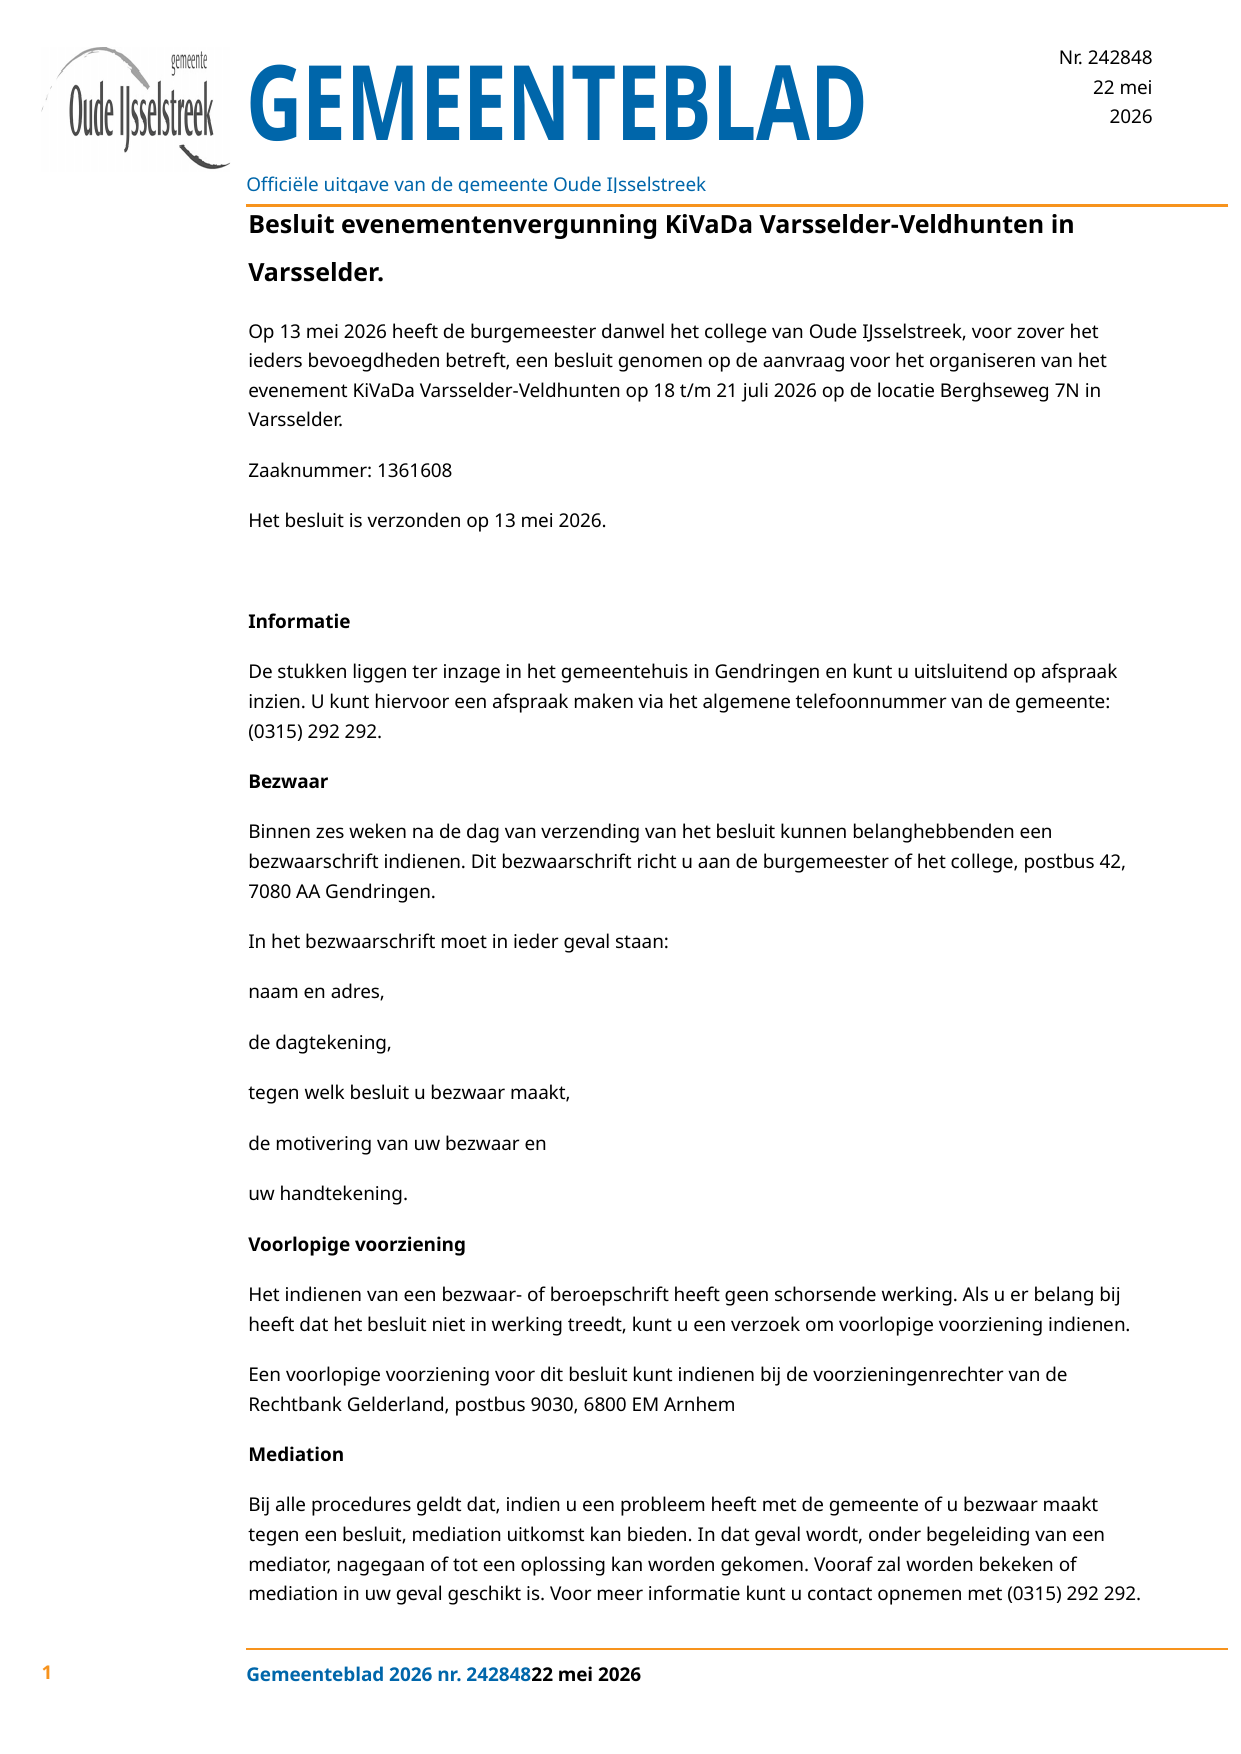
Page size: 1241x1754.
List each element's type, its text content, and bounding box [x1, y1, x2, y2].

text Besluit evenementenvergunning KiVaDa Varsselder-Veldhunten in Varsselder. [248, 207, 1152, 288]
text Het besluit is verzonden op 13 mei 2026. [248, 507, 1152, 533]
text Bij alle procedures geldt dat, indien u een probleem heeft met de gemeente of u bezwaar maakt tegen een besluit, mediation uitkomst kan bieden. In dat geval wordt, onder begeleiding van een mediator, nagegaan of tot een oplossing kan worden gekomen. Vooraf zal worden bekeken of mediation in uw geval geschikt is. Voor meer informatie kunt u contact opnemen met (0315) 292 292. [248, 1492, 1152, 1606]
text In het bezwaarschrift moet in ieder geval staan: [248, 928, 1152, 954]
text tegen welk besluit u bezwaar maakt, [248, 1079, 1152, 1105]
text uw handtekening. [248, 1180, 1152, 1206]
text Zaaknummer: 1361608 [248, 457, 1152, 483]
text de dagtekening, [248, 1029, 1152, 1055]
text Bezwaar [248, 768, 1152, 794]
text Een voorlopige voorziening voor dit besluit kunt indienen bij de voorzieningenrechter van de Rechtbank Gelderland, postbus 9030, 6800 EM Arnhem [248, 1361, 1152, 1417]
text de motivering van uw bezwaar en [248, 1130, 1152, 1156]
text Voorlopige voorziening [248, 1231, 1152, 1257]
text Mediation [248, 1441, 1152, 1467]
text Binnen zes weken na de dag van verzending van het besluit kunnen belanghebbenden een bezwaarschrift indienen. Dit bezwaarschrift richt u aan de burgemeester of het college, postbus 42, 7080 AA Gendringen. [248, 819, 1152, 904]
text Informatie [248, 608, 1152, 634]
text De stukken liggen ter inzage in het gemeentehuis in Gendringen en kunt u uitsluitend op afspraak inzien. U kunt hiervoor een afspraak maken via het algemene telefoonnummer van de gemeente: (0315) 292 292. [248, 659, 1152, 744]
text Het indienen van een bezwaar- of beroepschrift heeft geen schorsende werking. Als u er belang bij heeft dat het besluit niet in werking treedt, kunt u een verzoek om voorlopige voorziening indienen. [248, 1281, 1152, 1337]
text naam en adres, [248, 979, 1152, 1004]
text Op 13 mei 2026 heeft de burgemeester danwel het college van Oude IJsselstreek, voor zover het ieders bevoegdheden betreft, een besluit genomen op de aanvraag voor het organiseren van het evenement KiVaDa Varsselder-Veldhunten op 18 t/m 21 juli 2026 op de locatie Berghseweg 7N in Varsselder. [248, 318, 1152, 432]
picture [41, 47, 231, 172]
